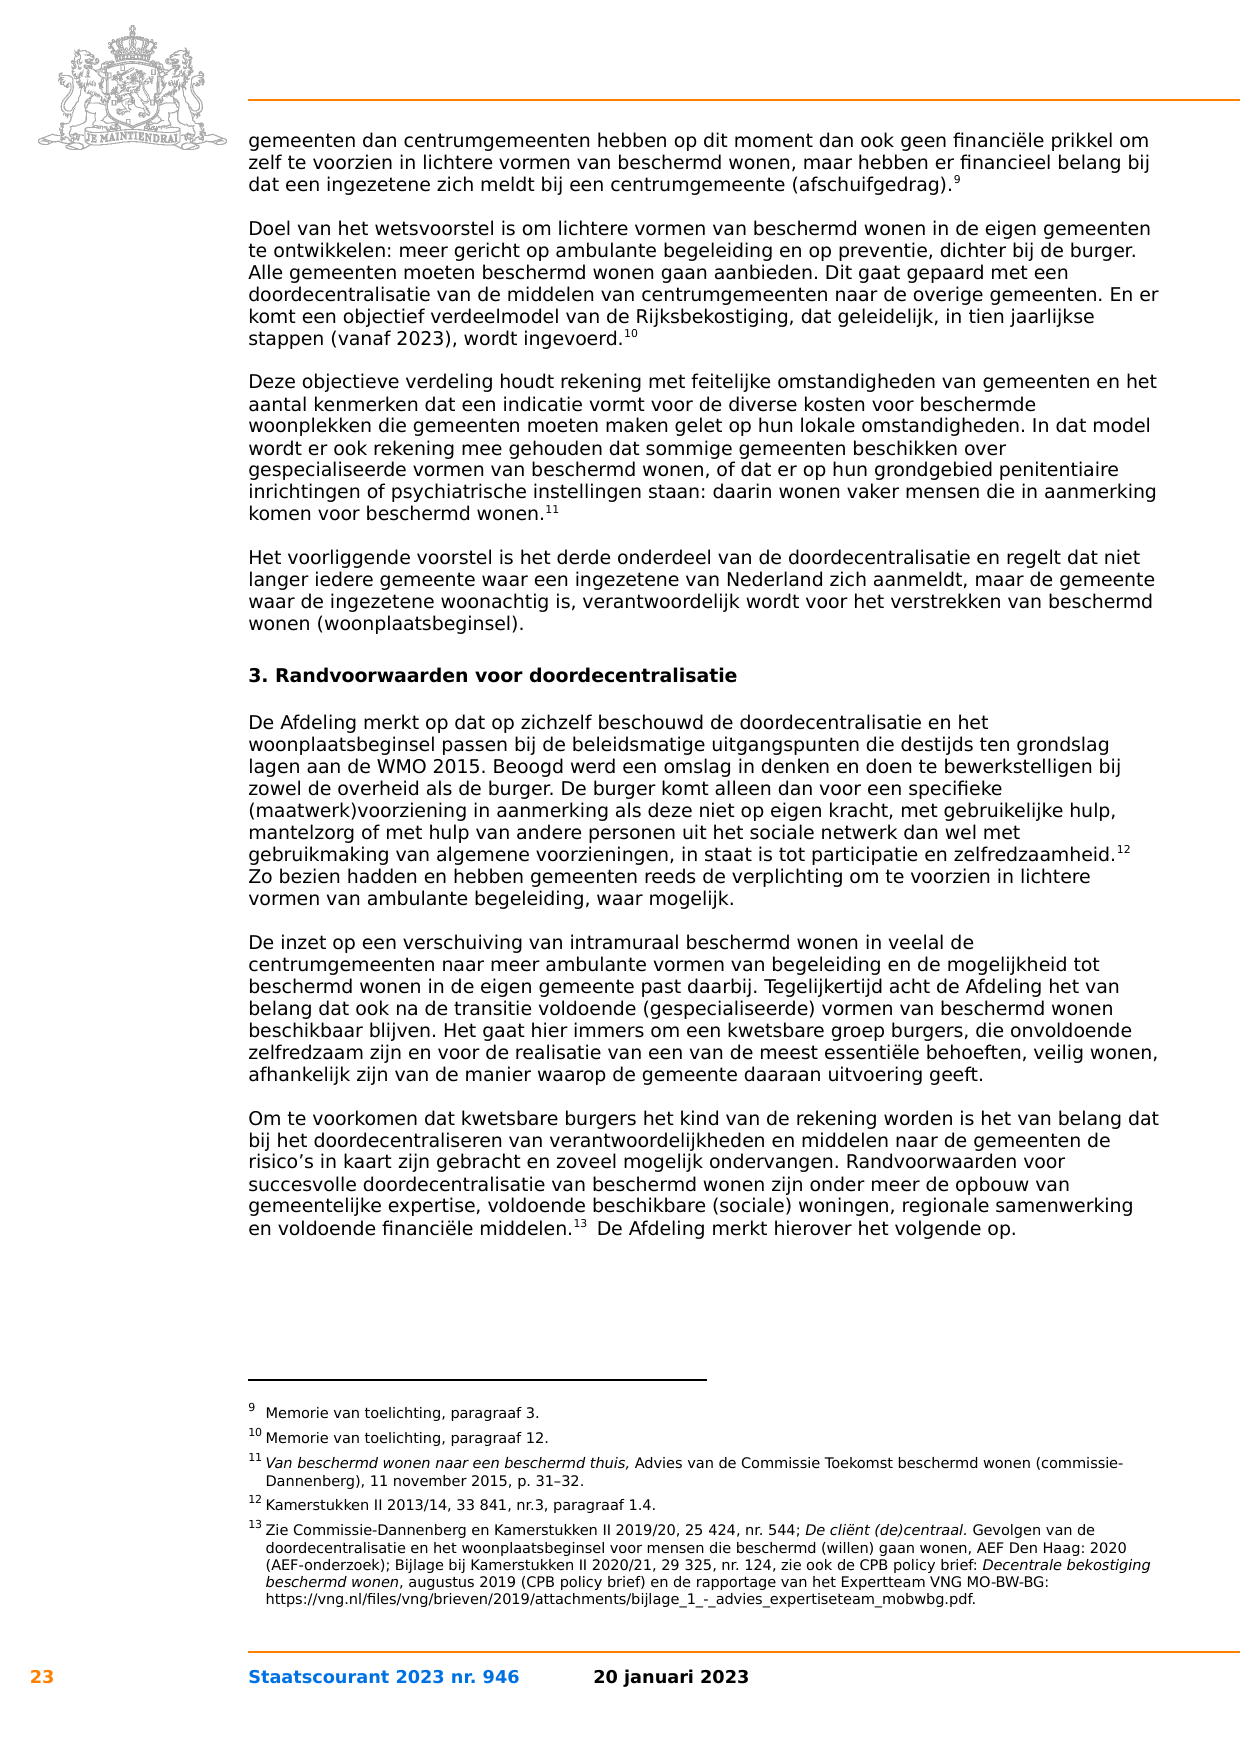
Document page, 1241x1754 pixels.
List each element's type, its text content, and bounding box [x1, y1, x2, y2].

subtitle 3. Randvoorwaarden voor doordecentralisatie [248, 665, 1163, 687]
text Kamerstukken II 2013/14, 33 841, nr.3, paragraaf 1.4. [248, 1493, 1163, 1515]
text De inzet op een verschuiving van intramuraal beschermd wonen in veelal de centrumgemeenten naar meer ambulante vormen van begeleiding en de mogelijkheid tot beschermd wonen in de eigen gemeente past daarbij. Tegelijkertijd acht de Afdeling het van belang dat ook na de transitie voldoende (gespecialiseerde) vormen van beschermd wonen beschikbaar blijven. Het gaat hier immers om een kwetsbare groep burgers, die onvoldoende zelfredzaam zijn en voor de realisatie van een van de meest essentiële behoeften, veilig wonen, afhankelijk zijn van de manier waarop de gemeente daaraan uitvoering geeft. [248, 932, 1163, 1086]
text Het voorliggende voorstel is het derde onderdeel van de doordecentralisatie en regelt dat niet langer iedere gemeente waar een ingezetene van Nederland zich aanmeldt, maar de gemeente waar de ingezetene woonachtig is, verantwoordelijk wordt voor het verstrekken van beschermd wonen (woonplaatsbeginsel). [248, 547, 1163, 635]
picture [38, 25, 227, 150]
text Van beschermd wonen naar een beschermd thuis, Advies van de Commissie Toekomst beschermd wonen (commissie-Dannenberg), 11 november 2015, p. 31–32. [248, 1451, 1163, 1490]
text Doel van het wetsvoorstel is om lichtere vormen van beschermd wonen in de eigen gemeenten te ontwikkelen: meer gericht op ambulante begeleiding en op preventie, dichter bij de burger. Alle gemeenten moeten beschermd wonen gaan aanbieden. Dit gaat gepaard met een doordecentralisatie van de middelen van centrumgemeenten naar de overige gemeenten. En er komt een objectief verdeelmodel van de Rijksbekostiging, dat geleidelijk, in tien jaarlijkse stappen (vanaf 2023), wordt ingevoerd. [248, 218, 1163, 349]
text Memorie van toelichting, paragraaf 3. [248, 1401, 1163, 1423]
text gemeenten dan centrumgemeenten hebben op dit moment dan ook geen financiële prikkel om zelf te voorzien in lichtere vormen van beschermd wonen, maar hebben er financieel belang bij dat een ingezetene zich meldt bij een centrumgemeente (afschuifgedrag). [248, 130, 1163, 196]
text Zie Commissie-Dannenberg en Kamerstukken II 2019/20, 25 424, nr. 544; De cliënt (de)centraal. Gevolgen van de doordecentralisatie en het woonplaatsbeginsel voor mensen die beschermd (willen) gaan wonen, AEF Den Haag: 2020 (AEF-onderzoek); Bijlage bij Kamerstukken II 2020/21, 29 325, nr. 124, zie ook de CPB policy brief: Decentrale bekostiging beschermd wonen, augustus 2019 (CPB policy brief) en de rapportage van het Expertteam VNG MO-BW-BG: https://vng.nl/files/vng/brieven/2019/attachments/bijlage_1_-_advies_expertiseteam_mobwbg.pdf. [248, 1518, 1163, 1608]
text Om te voorkomen dat kwetsbare burgers het kind van de rekening worden is het van belang dat bij het doordecentraliseren van verantwoordelijkheden en middelen naar de gemeenten de risico’s in kaart zijn gebracht en zoveel mogelijk ondervangen. Randvoorwaarden voor succesvolle doordecentralisatie van beschermd wonen zijn onder meer de opbouw van gemeentelijke expertise, voldoende beschikbare (sociale) woningen, regionale samenwerking en voldoende financiële middelen. De Afdeling merkt hierover het volgende op. [248, 1107, 1163, 1239]
text Deze objectieve verdeling houdt rekening met feitelijke omstandigheden van gemeenten en het aantal kenmerken dat een indicatie vormt voor de diverse kosten voor beschermde woonplekken die gemeenten moeten maken gelet op hun lokale omstandigheden. In dat model wordt er ook rekening mee gehouden dat sommige gemeenten beschikken over gespecialiseerde vormen van beschermd wonen, of dat er op hun grondgebied penitentiaire inrichtingen of psychiatrische instellingen staan: daarin wonen vaker mensen die in aanmerking komen voor beschermd wonen. [248, 371, 1163, 525]
text Memorie van toelichting, paragraaf 12. [248, 1426, 1163, 1448]
text De Afdeling merkt op dat op zichzelf beschouwd de doordecentralisatie en het woonplaatsbeginsel passen bij de beleidsmatige uitgangspunten die destijds ten grondslag lagen aan de WMO 2015. Beoogd werd een omslag in denken en doen te bewerkstelligen bij zowel de overheid als de burger. De burger komt alleen dan voor een specifieke (maatwerk)voorziening in aanmerking als deze niet op eigen kracht, met gebruikelijke hulp, mantelzorg of met hulp van andere personen uit het sociale netwerk dan wel met gebruikmaking van algemene voorzieningen, in staat is tot participatie en zelfredzaamheid. Zo bezien hadden en hebben gemeenten reeds de verplichting om te voorzien in lichtere vormen van ambulante begeleiding, waar mogelijk. [248, 712, 1163, 910]
